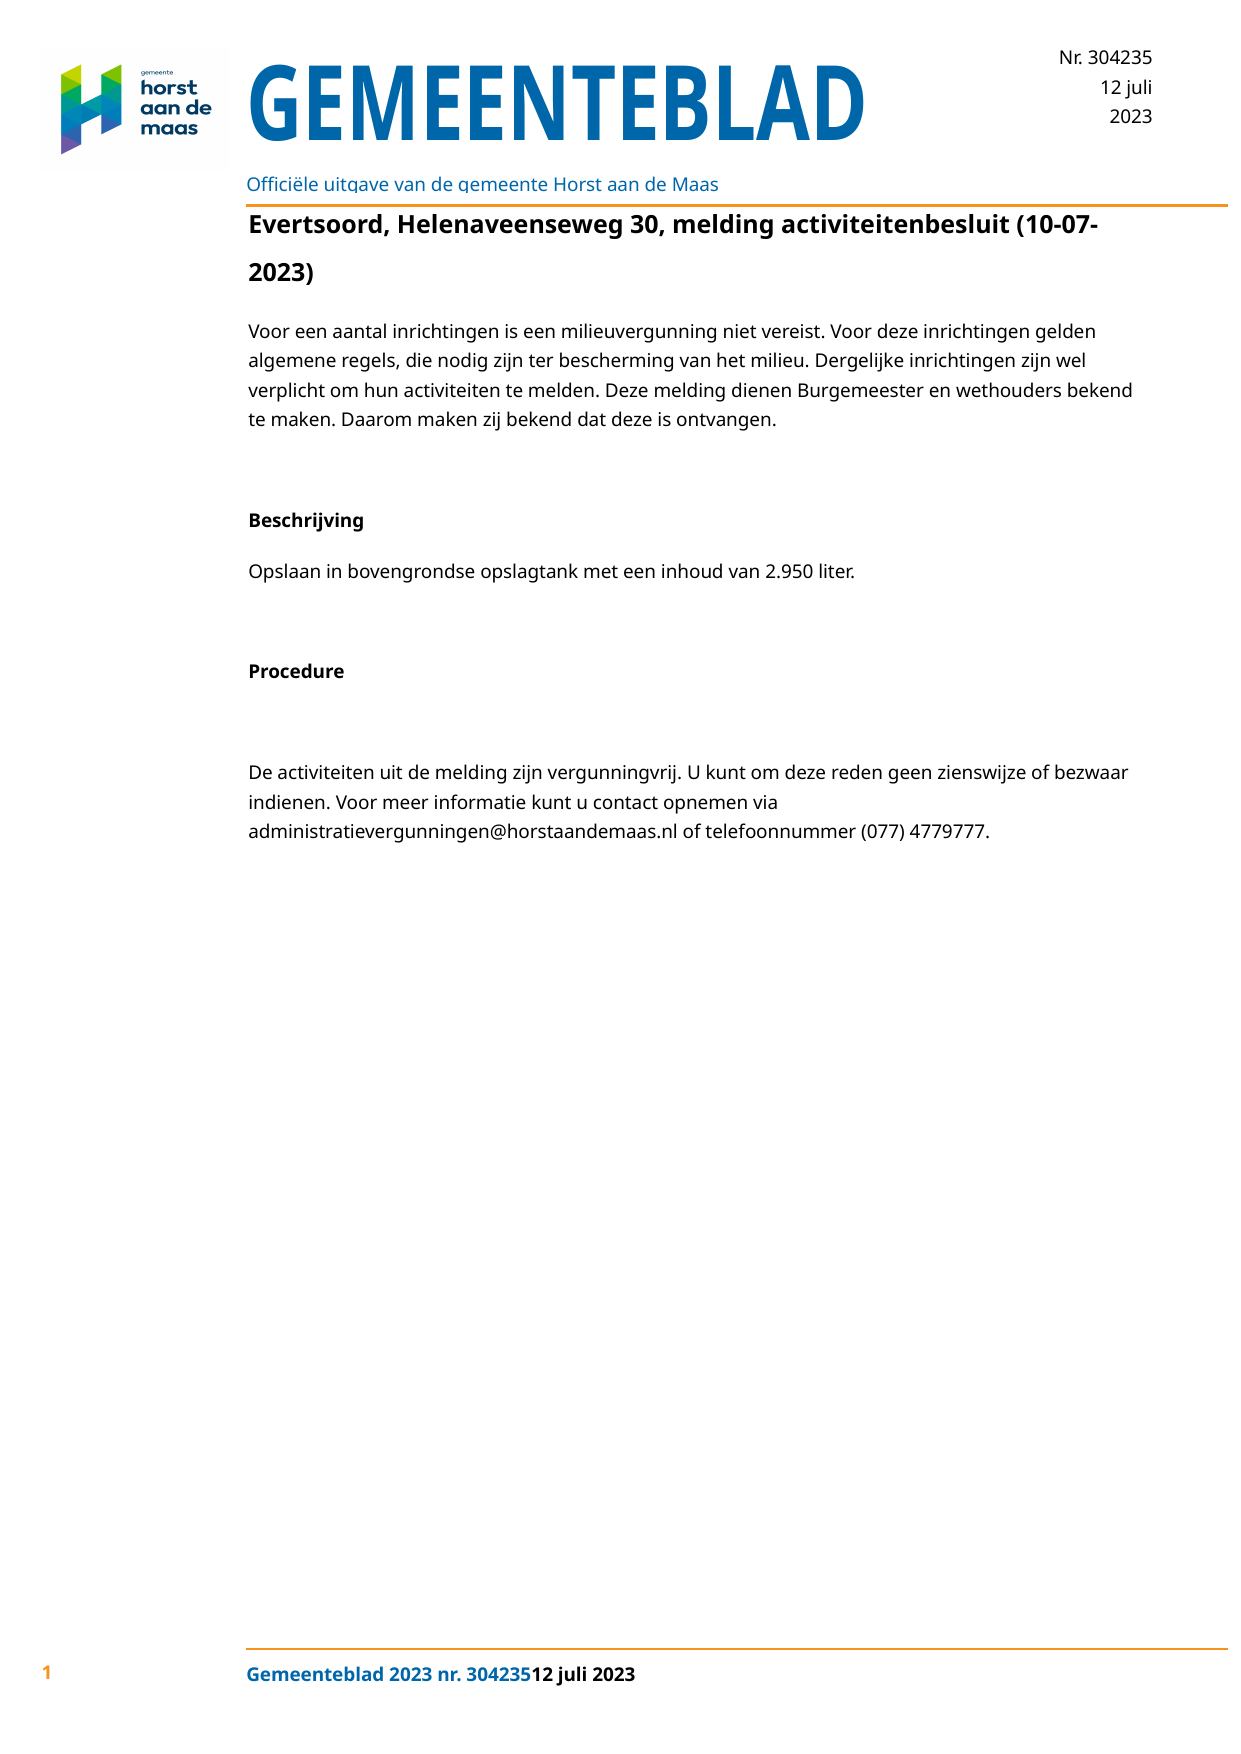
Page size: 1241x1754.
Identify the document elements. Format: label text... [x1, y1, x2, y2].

text Beschrijving [248, 507, 1152, 533]
text De activiteiten uit de melding zijn vergunningvrij. U kunt om deze reden geen zienswijze of bezwaar indienen. Voor meer informatie kunt u contact opnemen via administratievergunningen@horstaandemaas.nl of telefoonnummer (077) 4779777. [248, 759, 1152, 844]
text Evertsoord, Helenaveenseweg 30, melding activiteitenbesluit (10-07-2023) [248, 207, 1152, 288]
picture [41, 47, 231, 172]
text Procedure [248, 659, 1152, 684]
text Opslaan in bovengrondse opslagtank met een inhoud van 2.950 liter. [248, 558, 1152, 584]
text Voor een aantal inrichtingen is een milieuvergunning niet vereist. Voor deze inrichtingen gelden algemene regels, die nodig zijn ter bescherming van het milieu. Dergelijke inrichtingen zijn wel verplicht om hun activiteiten te melden. Deze melding dienen Burgemeester en wethouders bekend te maken. Daarom maken zij bekend dat deze is ontvangen. [248, 318, 1152, 432]
